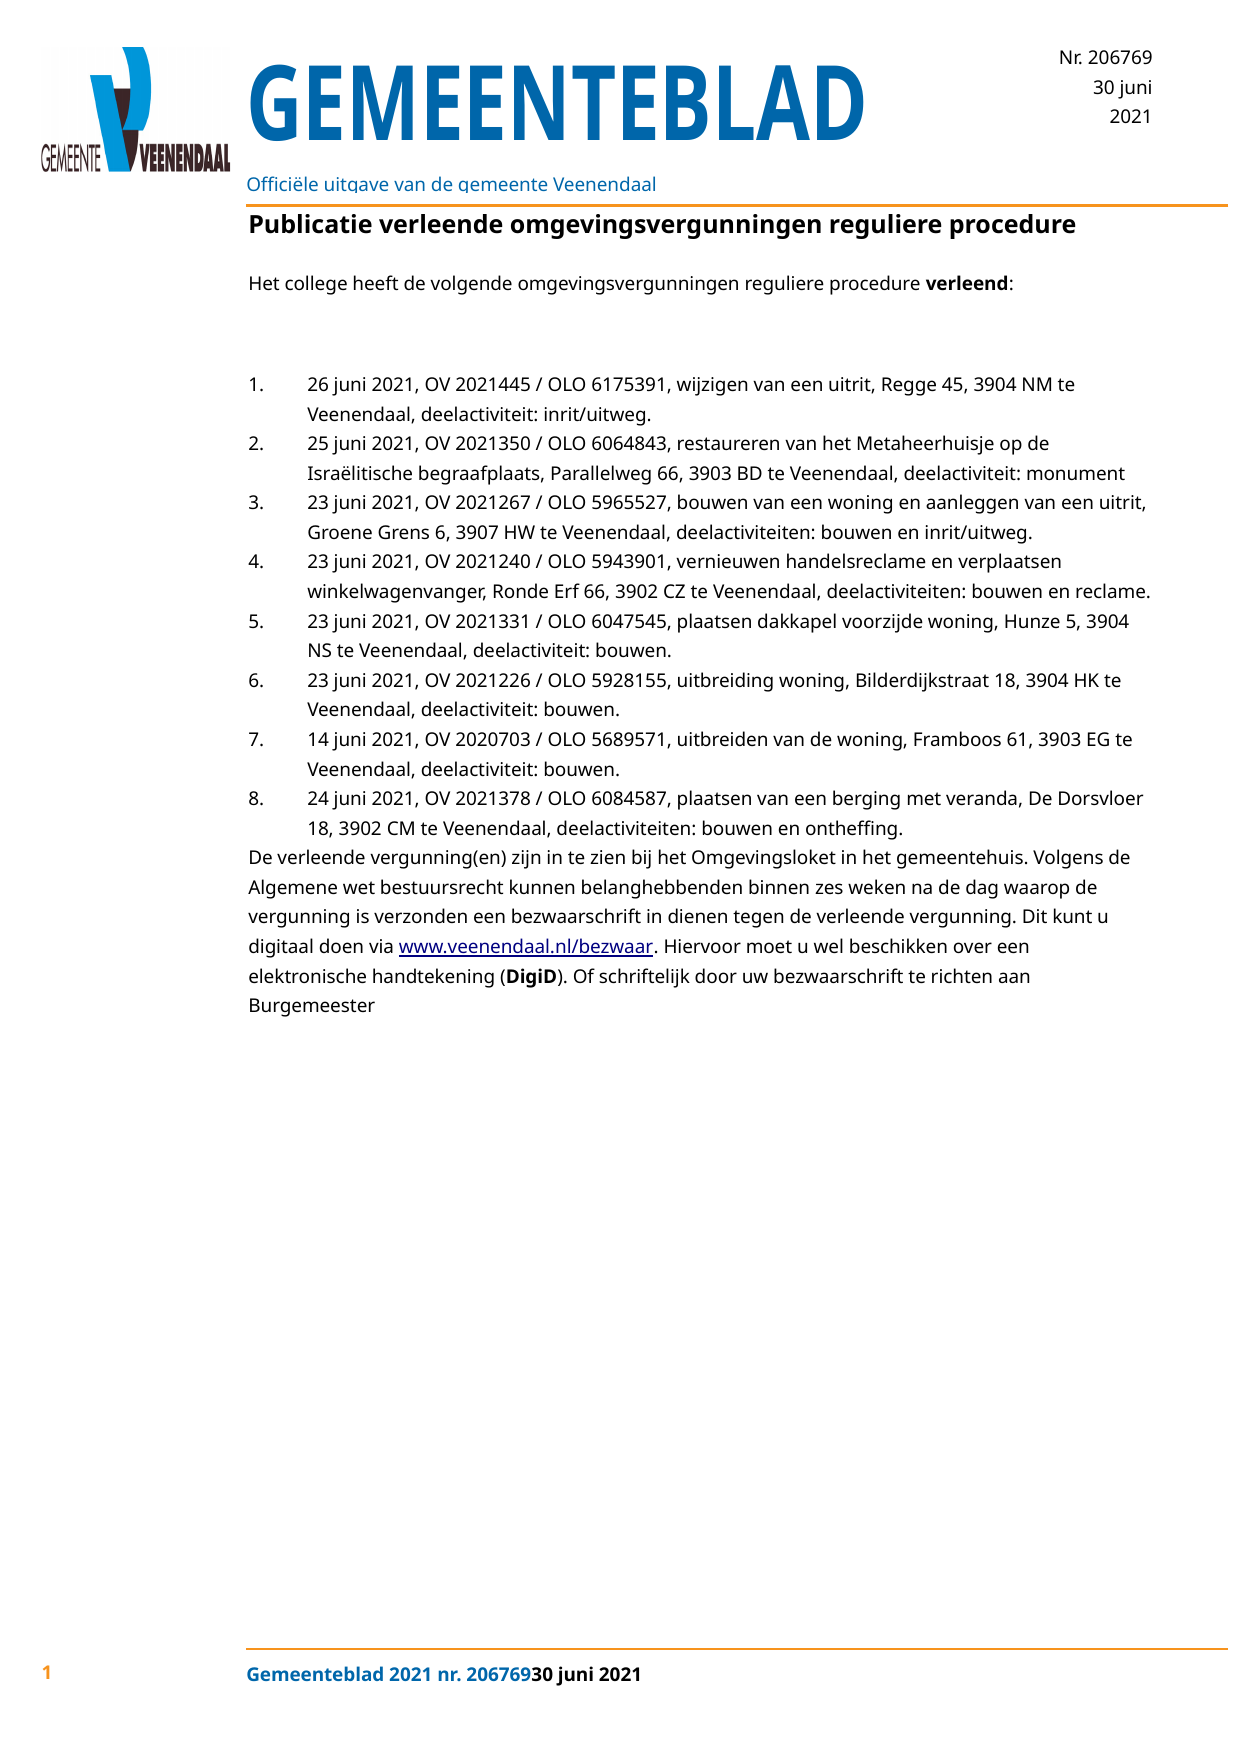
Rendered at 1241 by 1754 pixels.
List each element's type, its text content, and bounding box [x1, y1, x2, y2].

list 26 juni 2021, OV 2021445 / OLO 6175391, wijzigen van een uitrit, Regge 45, 3904 NM te Veenendaal, deelactiviteit: inrit/uitweg. [248, 371, 1152, 426]
list 23 juni 2021, OV 2021331 / OLO 6047545, plaatsen dakkapel voorzijde woning, Hunze 5, 3904 NS te Veenendaal, deelactiviteit: bouwen. [248, 608, 1152, 663]
list 23 juni 2021, OV 2021267 / OLO 5965527, bouwen van een woning en aanleggen van een uitrit, Groene Grens 6, 3907 HW te Veenendaal, deelactiviteiten: bouwen en inrit/uitweg. [248, 489, 1152, 545]
text De verleende vergunning(en) zijn in te zien bij het Omgevingsloket in het gemeentehuis. Volgens de Algemene wet bestuursrecht kunnen belanghebbenden binnen zes weken na de dag waarop de vergunning is verzonden een bezwaarschrift in dienen tegen de verleende vergunning. Dit kunt u digitaal doen via www.veenendaal.nl/bezwaar. Hiervoor moet u wel beschikken over een elektronische handtekening (DigiD). Of schriftelijk door uw bezwaarschrift te richten aan Burgemeester [248, 844, 1152, 1018]
text Het college heeft de volgende omgevingsvergunningen reguliere procedure verleend: [248, 270, 1152, 296]
list 23 juni 2021, OV 2021240 / OLO 5943901, vernieuwen handelsreclame en verplaatsen winkelwagenvanger, Ronde Erf 66, 3902 CZ te Veenendaal, deelactiviteiten: bouwen en reclame. [248, 549, 1152, 604]
picture [123, 47, 231, 172]
list 24 juni 2021, OV 2021378 / OLO 6084587, plaatsen van een berging met veranda, De Dorsvloer 18, 3902 CM te Veenendaal, deelactiviteiten: bouwen en ontheffing. [248, 785, 1152, 841]
list 14 juni 2021, OV 2020703 / OLO 5689571, uitbreiden van de woning, Framboos 61, 3903 EG te Veenendaal, deelactiviteit: bouwen. [248, 726, 1152, 781]
list 25 juni 2021, OV 2021350 / OLO 6064843, restaureren van het Metaheerhuisje op de Israëlitische begraafplaats, Parallelweg 66, 3903 BD te Veenendaal, deelactiviteit: monument [248, 430, 1152, 486]
text Publicatie verleende omgevingsvergunningen reguliere procedure [248, 207, 1152, 241]
list 23 juni 2021, OV 2021226 / OLO 5928155, uitbreiding woning, Bilderdijkstraat 18, 3904 HK te Veenendaal, deelactiviteit: bouwen. [248, 667, 1152, 722]
picture [41, 47, 130, 172]
